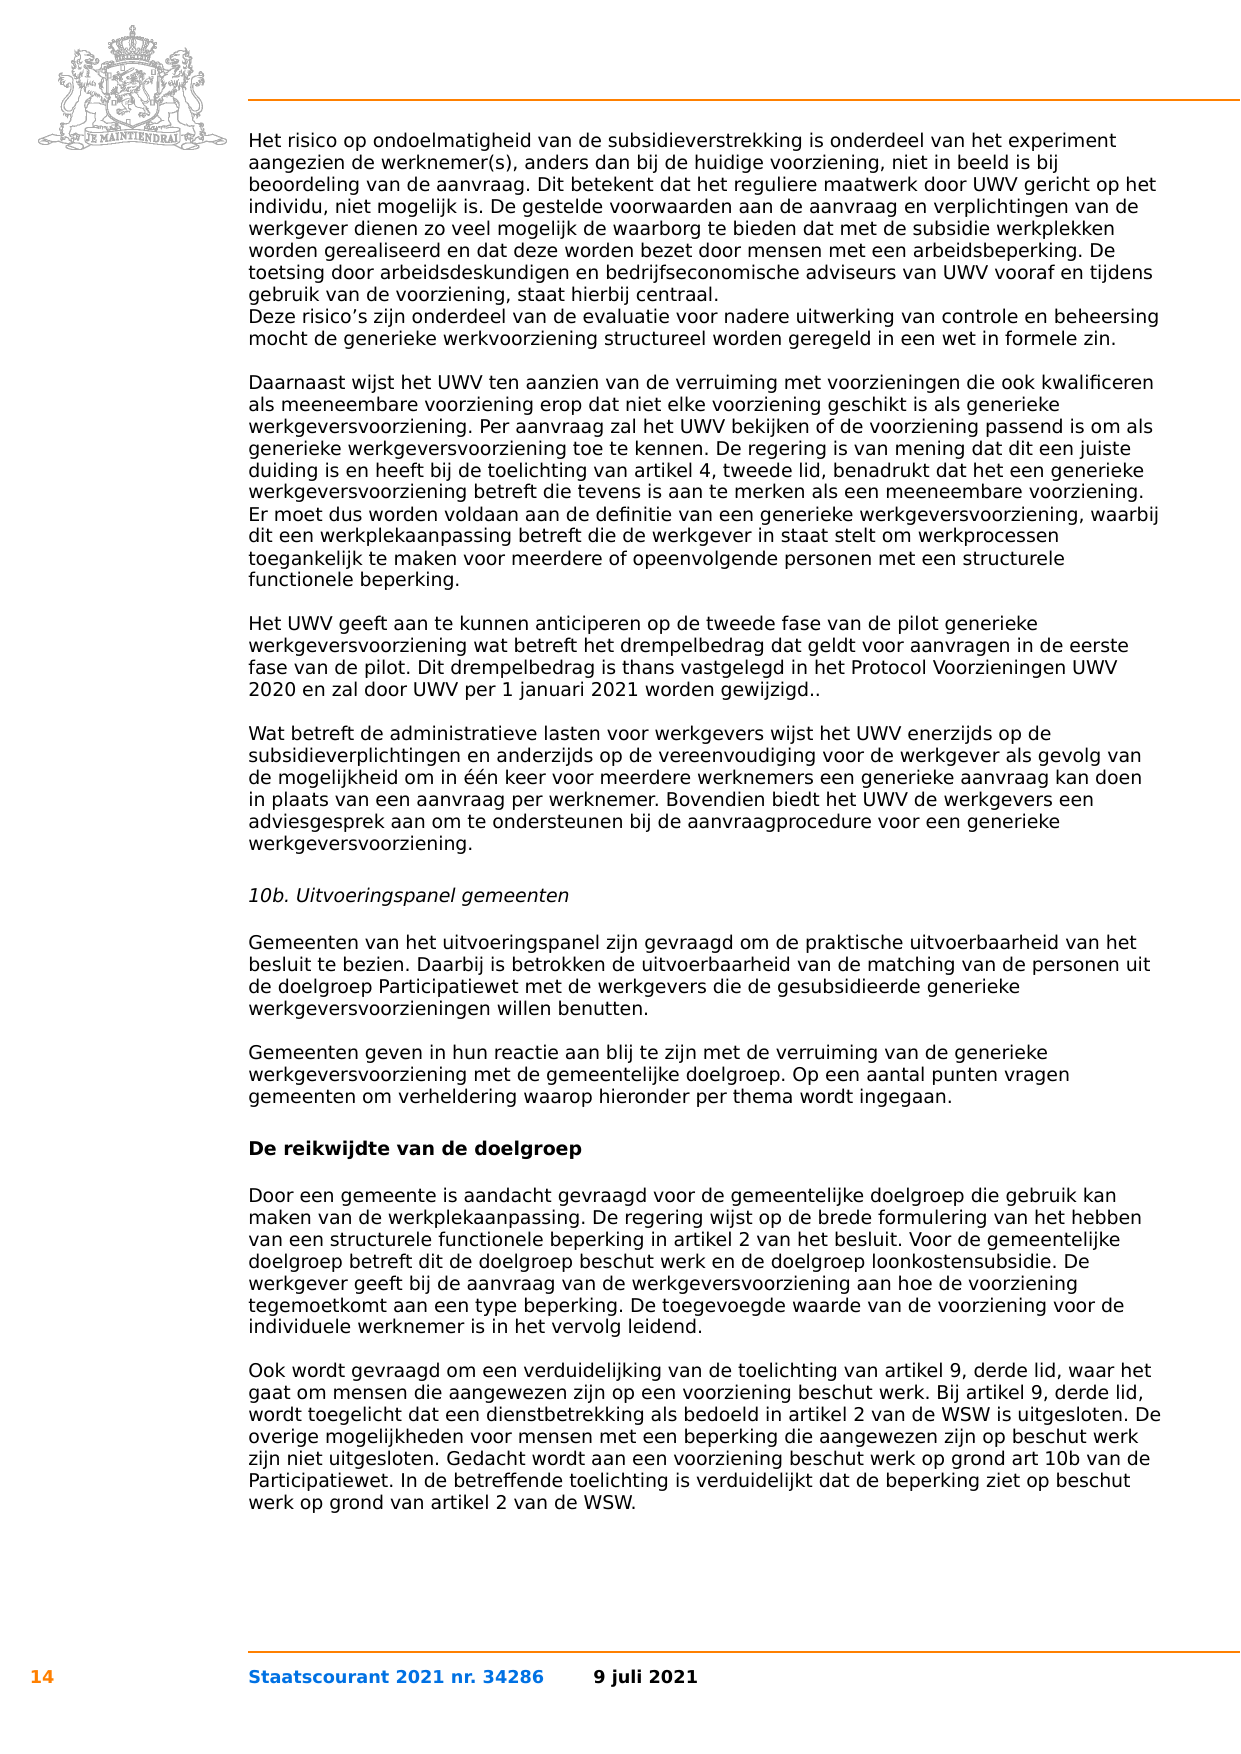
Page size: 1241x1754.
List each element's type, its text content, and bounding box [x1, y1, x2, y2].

subtitle 10b. Uitvoeringspanel gemeenten [248, 885, 1163, 907]
text Ook wordt gevraagd om een verduidelijking van de toelichting van artikel 9, derde lid, waar het gaat om mensen die aangewezen zijn op een voorziening beschut werk. Bij artikel 9, derde lid, wordt toegelicht dat een dienstbetrekking als bedoeld in artikel 2 van de WSW is uitgesloten. De overige mogelijkheden voor mensen met een beperking die aangewezen zijn op beschut werk zijn niet uitgesloten. Gedacht wordt aan een voorziening beschut werk op grond art 10b van de Participatiewet. In de betreffende toelichting is verduidelijkt dat de beperking ziet op beschut werk op grond van artikel 2 van de WSW. [248, 1360, 1163, 1514]
text Daarnaast wijst het UWV ten aanzien van de verruiming met voorzieningen die ook kwalificeren als meeneembare voorziening erop dat niet elke voorziening geschikt is als generieke werkgeversvoorziening. Per aanvraag zal het UWV bekijken of de voorziening passend is om als generieke werkgeversvoorziening toe te kennen. De regering is van mening dat dit een juiste duiding is en heeft bij de toelichting van artikel 4, tweede lid, benadrukt dat het een generieke werkgeversvoorziening betreft die tevens is aan te merken als een meeneembare voorziening. Er moet dus worden voldaan aan de definitie van een generieke werkgeversvoorziening, waarbij dit een werkplekaanpassing betreft die de werkgever in staat stelt om werkprocessen toegankelijk te maken voor meerdere of opeenvolgende personen met een structurele functionele beperking. [248, 372, 1163, 591]
text Het UWV geeft aan te kunnen anticiperen op de tweede fase van de pilot generieke werkgeversvoorziening wat betreft het drempelbedrag dat geldt voor aanvragen in de eerste fase van de pilot. Dit drempelbedrag is thans vastgelegd in het Protocol Voorzieningen UWV 2020 en zal door UWV per 1 januari 2021 worden gewijzigd.. [248, 613, 1163, 701]
picture [38, 25, 227, 150]
subtitle De reikwijdte van de doelgroep [248, 1138, 1163, 1159]
text Wat betreft de administratieve lasten voor werkgevers wijst het UWV enerzijds op de subsidieverplichtingen en anderzijds op de vereenvoudiging voor de werkgever als gevolg van de mogelijkheid om in één keer voor meerdere werknemers een generieke aanvraag kan doen in plaats van een aanvraag per werknemer. Bovendien biedt het UWV de werkgevers een adviesgesprek aan om te ondersteunen bij de aanvraagprocedure voor een generieke werkgeversvoorziening. [248, 723, 1163, 855]
text Gemeenten geven in hun reactie aan blij te zijn met de verruiming van de generieke werkgeversvoorziening met de gemeentelijke doelgroep. Op een aantal punten vragen gemeenten om verheldering waarop hieronder per thema wordt ingegaan. [248, 1042, 1163, 1108]
text Gemeenten van het uitvoeringspanel zijn gevraagd om de praktische uitvoerbaarheid van het besluit te bezien. Daarbij is betrokken de uitvoerbaarheid van de matching van de personen uit de doelgroep Participatiewet met de werkgevers die de gesubsidieerde generieke werkgeversvoorzieningen willen benutten. [248, 932, 1163, 1020]
text Door een gemeente is aandacht gevraagd voor de gemeentelijke doelgroep die gebruik kan maken van de werkplekaanpassing. De regering wijst op de brede formulering van het hebben van een structurele functionele beperking in artikel 2 van het besluit. Voor de gemeentelijke doelgroep betreft dit de doelgroep beschut werk en de doelgroep loonkostensubsidie. De werkgever geeft bij de aanvraag van de werkgeversvoorziening aan hoe de voorziening tegemoetkomt aan een type beperking. De toegevoegde waarde van de voorziening voor de individuele werknemer is in het vervolg leidend. [248, 1184, 1163, 1338]
text Deze risico’s zijn onderdeel van de evaluatie voor nadere uitwerking van controle en beheersing mocht de generieke werkvoorziening structureel worden geregeld in een wet in formele zin. [248, 306, 1163, 350]
text Het risico op ondoelmatigheid van de subsidieverstrekking is onderdeel van het experiment aangezien de werknemer(s), anders dan bij de huidige voorziening, niet in beeld is bij beoordeling van de aanvraag. Dit betekent dat het reguliere maatwerk door UWV gericht op het individu, niet mogelijk is. De gestelde voorwaarden aan de aanvraag en verplichtingen van de werkgever dienen zo veel mogelijk de waarborg te bieden dat met de subsidie werkplekken worden gerealiseerd en dat deze worden bezet door mensen met een arbeidsbeperking. De toetsing door arbeidsdeskundigen en bedrijfseconomische adviseurs van UWV vooraf en tijdens gebruik van de voorziening, staat hierbij centraal. [248, 130, 1163, 306]
